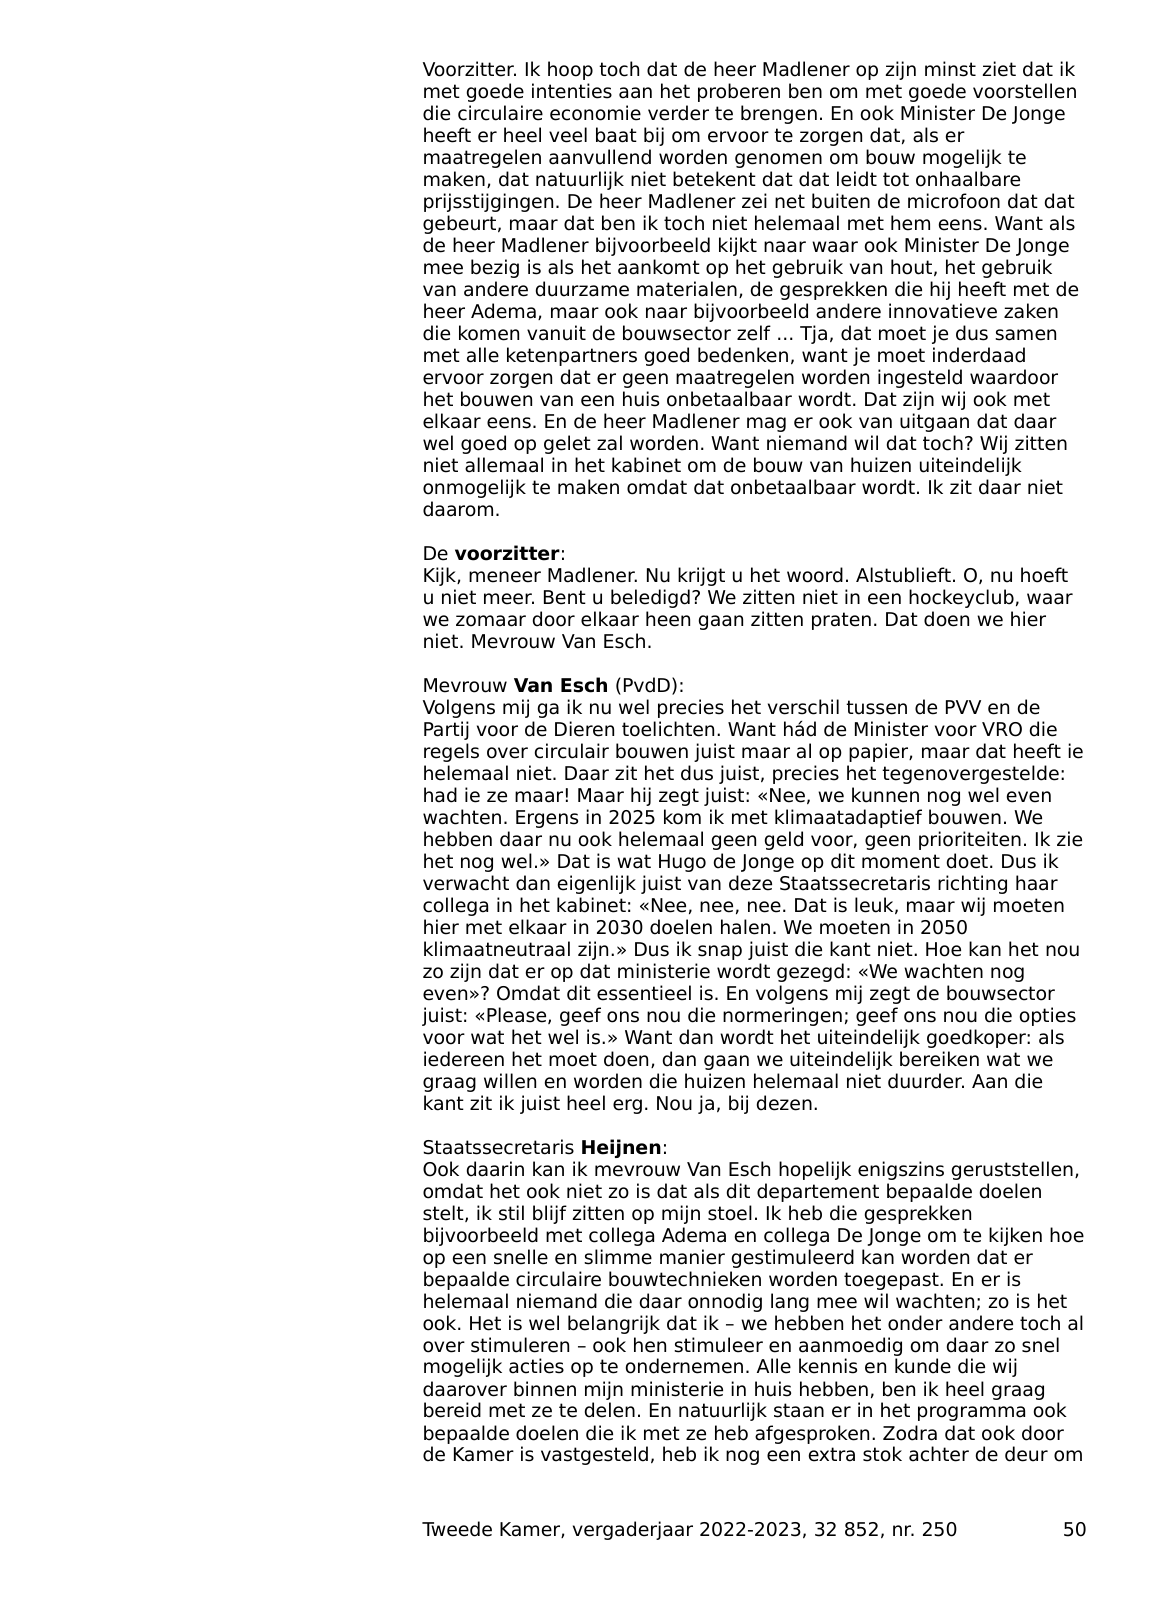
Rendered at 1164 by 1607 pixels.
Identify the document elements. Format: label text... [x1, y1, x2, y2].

text Mevrouw Van Esch (PvdD): [422, 675, 1087, 697]
text Kijk, meneer Madlener. Nu krijgt u het woord. Alstublieft. O, nu hoeft u niet meer. Bent u beledigd? We zitten niet in een hockeyclub, waar we zomaar door elkaar heen gaan zitten praten. Dat doen we hier niet. Mevrouw Van Esch. [422, 565, 1087, 653]
text Staatssecretaris Heijnen: [422, 1137, 1087, 1159]
text Ook daarin kan ik mevrouw Van Esch hopelijk enigszins geruststellen, omdat het ook niet zo is dat als dit departement bepaalde doelen stelt, ik stil blijf zitten op mijn stoel. Ik heb die gesprekken bijvoorbeeld met collega Adema en collega De Jonge om te kijken hoe op een snelle en slimme manier gestimuleerd kan worden dat er bepaalde circulaire bouwtechnieken worden toegepast. En er is helemaal niemand die daar onnodig lang mee wil wachten; zo is het ook. Het is wel belangrijk dat ik – we hebben het onder andere toch al over stimuleren – ook hen stimuleer en aanmoedig om daar zo snel mogelijk acties op te ondernemen. Alle kennis en kunde die wij daarover binnen mijn ministerie in huis hebben, ben ik heel graag bereid met ze te delen. En natuurlijk staan er in het programma ook bepaalde doelen die ik met ze heb afgesproken. Zodra dat ook door de Kamer is vastgesteld, heb ik nog een extra stok achter de deur om [422, 1159, 1087, 1466]
text Voorzitter. Ik hoop toch dat de heer Madlener op zijn minst ziet dat ik met goede intenties aan het proberen ben om met goede voorstellen die circulaire economie verder te brengen. En ook Minister De Jonge heeft er heel veel baat bij om ervoor te zorgen dat, als er maatregelen aanvullend worden genomen om bouw mogelijk te maken, dat natuurlijk niet betekent dat dat leidt tot onhaalbare prijsstijgingen. De heer Madlener zei net buiten de microfoon dat dat gebeurt, maar dat ben ik toch niet helemaal met hem eens. Want als de heer Madlener bijvoorbeeld kijkt naar waar ook Minister De Jonge mee bezig is als het aankomt op het gebruik van hout, het gebruik van andere duurzame materialen, de gesprekken die hij heeft met de heer Adema, maar ook naar bijvoorbeeld andere innovatieve zaken die komen vanuit de bouwsector zelf ... Tja, dat moet je dus samen met alle ketenpartners goed bedenken, want je moet inderdaad ervoor zorgen dat er geen maatregelen worden ingesteld waardoor het bouwen van een huis onbetaalbaar wordt. Dat zijn wij ook met elkaar eens. En de heer Madlener mag er ook van uitgaan dat daar wel goed op gelet zal worden. Want niemand wil dat toch? Wij zitten niet allemaal in het kabinet om de bouw van huizen uiteindelijk onmogelijk te maken omdat dat onbetaalbaar wordt. Ik zit daar niet daarom. [422, 59, 1087, 521]
text De voorzitter: [422, 543, 1087, 565]
text Volgens mij ga ik nu wel precies het verschil tussen de PVV en de Partij voor de Dieren toelichten. Want hád de Minister voor VRO die regels over circulair bouwen juist maar al op papier, maar dat heeft ie helemaal niet. Daar zit het dus juist, precies het tegenovergestelde: had ie ze maar! Maar hij zegt juist: «Nee, we kunnen nog wel even wachten. Ergens in 2025 kom ik met klimaatadaptief bouwen. We hebben daar nu ook helemaal geen geld voor, geen prioriteiten. Ik zie het nog wel.» Dat is wat Hugo de Jonge op dit moment doet. Dus ik verwacht dan eigenlijk juist van deze Staatssecretaris richting haar collega in het kabinet: «Nee, nee, nee. Dat is leuk, maar wij moeten hier met elkaar in 2030 doelen halen. We moeten in 2050 klimaatneutraal zijn.» Dus ik snap juist die kant niet. Hoe kan het nou zo zijn dat er op dat ministerie wordt gezegd: «We wachten nog even»? Omdat dit essentieel is. En volgens mij zegt de bouwsector juist: «Please, geef ons nou die normeringen; geef ons nou die opties voor wat het wel is.» Want dan wordt het uiteindelijk goedkoper: als iedereen het moet doen, dan gaan we uiteindelijk bereiken wat we graag willen en worden die huizen helemaal niet duurder. Aan die kant zit ik juist heel erg. Nou ja, bij dezen. [422, 697, 1087, 1114]
